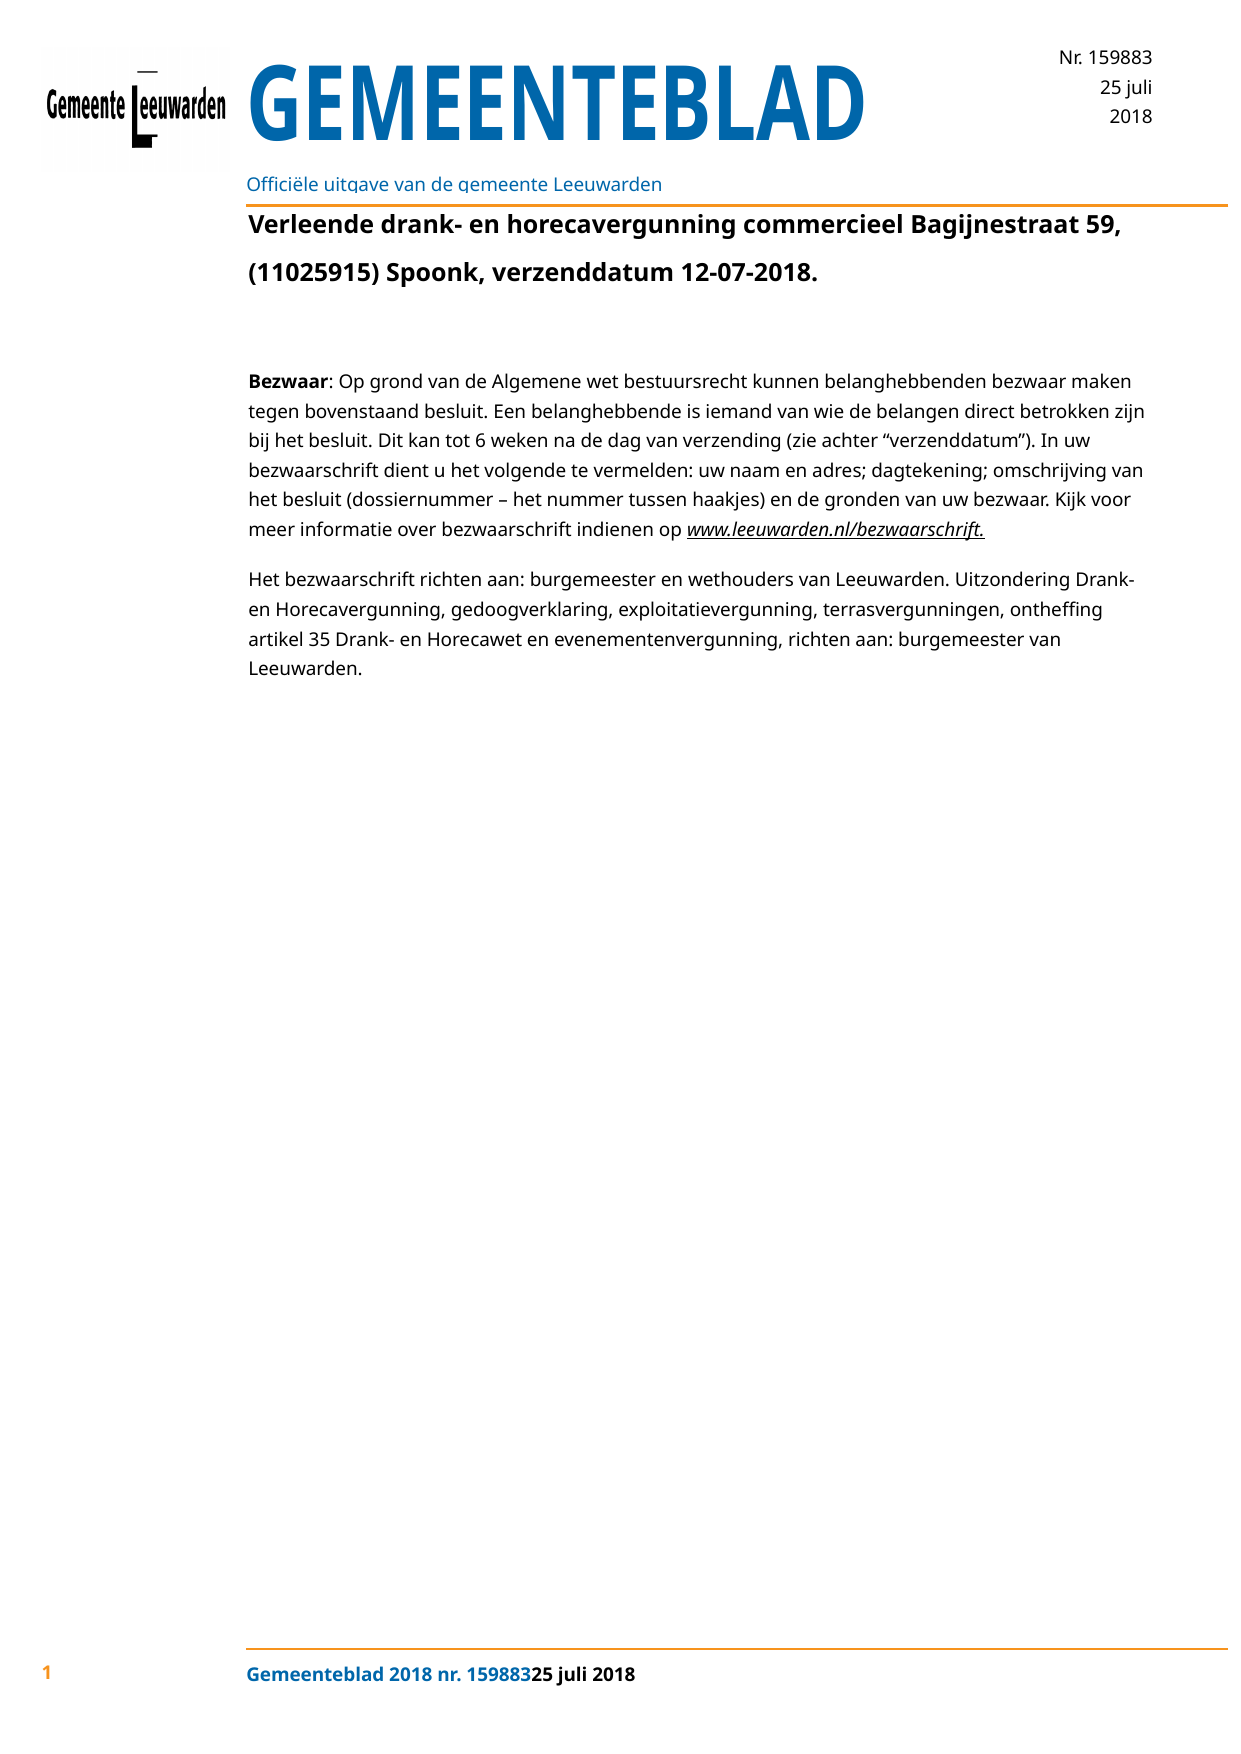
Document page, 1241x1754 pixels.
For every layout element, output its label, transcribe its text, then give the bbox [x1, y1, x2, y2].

text Bezwaar: Op grond van de Algemene wet bestuursrecht kunnen belanghebbenden bezwaar maken tegen bovenstaand besluit. Een belanghebbende is iemand van wie de belangen direct betrokken zijn bij het besluit. Dit kan tot 6 weken na de dag van verzending (zie achter “verzenddatum”). In uw bezwaarschrift dient u het volgende te vermelden: uw naam en adres; dagtekening; omschrijving van het besluit (dossiernummer – het nummer tussen haakjes) en de gronden van uw bezwaar. Kijk voor meer informatie over bezwaarschrift indienen op www.leeuwarden.nl/bezwaarschrift. [248, 368, 1152, 542]
picture [41, 47, 231, 172]
text Het bezwaarschrift richten aan: burgemeester en wethouders van Leeuwarden. Uitzondering Drank- en Horecavergunning, gedoogverklaring, exploitatievergunning, terrasvergunningen, ontheffing artikel 35 Drank- en Horecawet en evenementenvergunning, richten aan: burgemeester van Leeuwarden. [248, 567, 1152, 681]
text Verleende drank- en horecavergunning commercieel Bagijnestraat 59, (11025915) Spoonk, verzenddatum 12-07-2018. [248, 207, 1152, 288]
